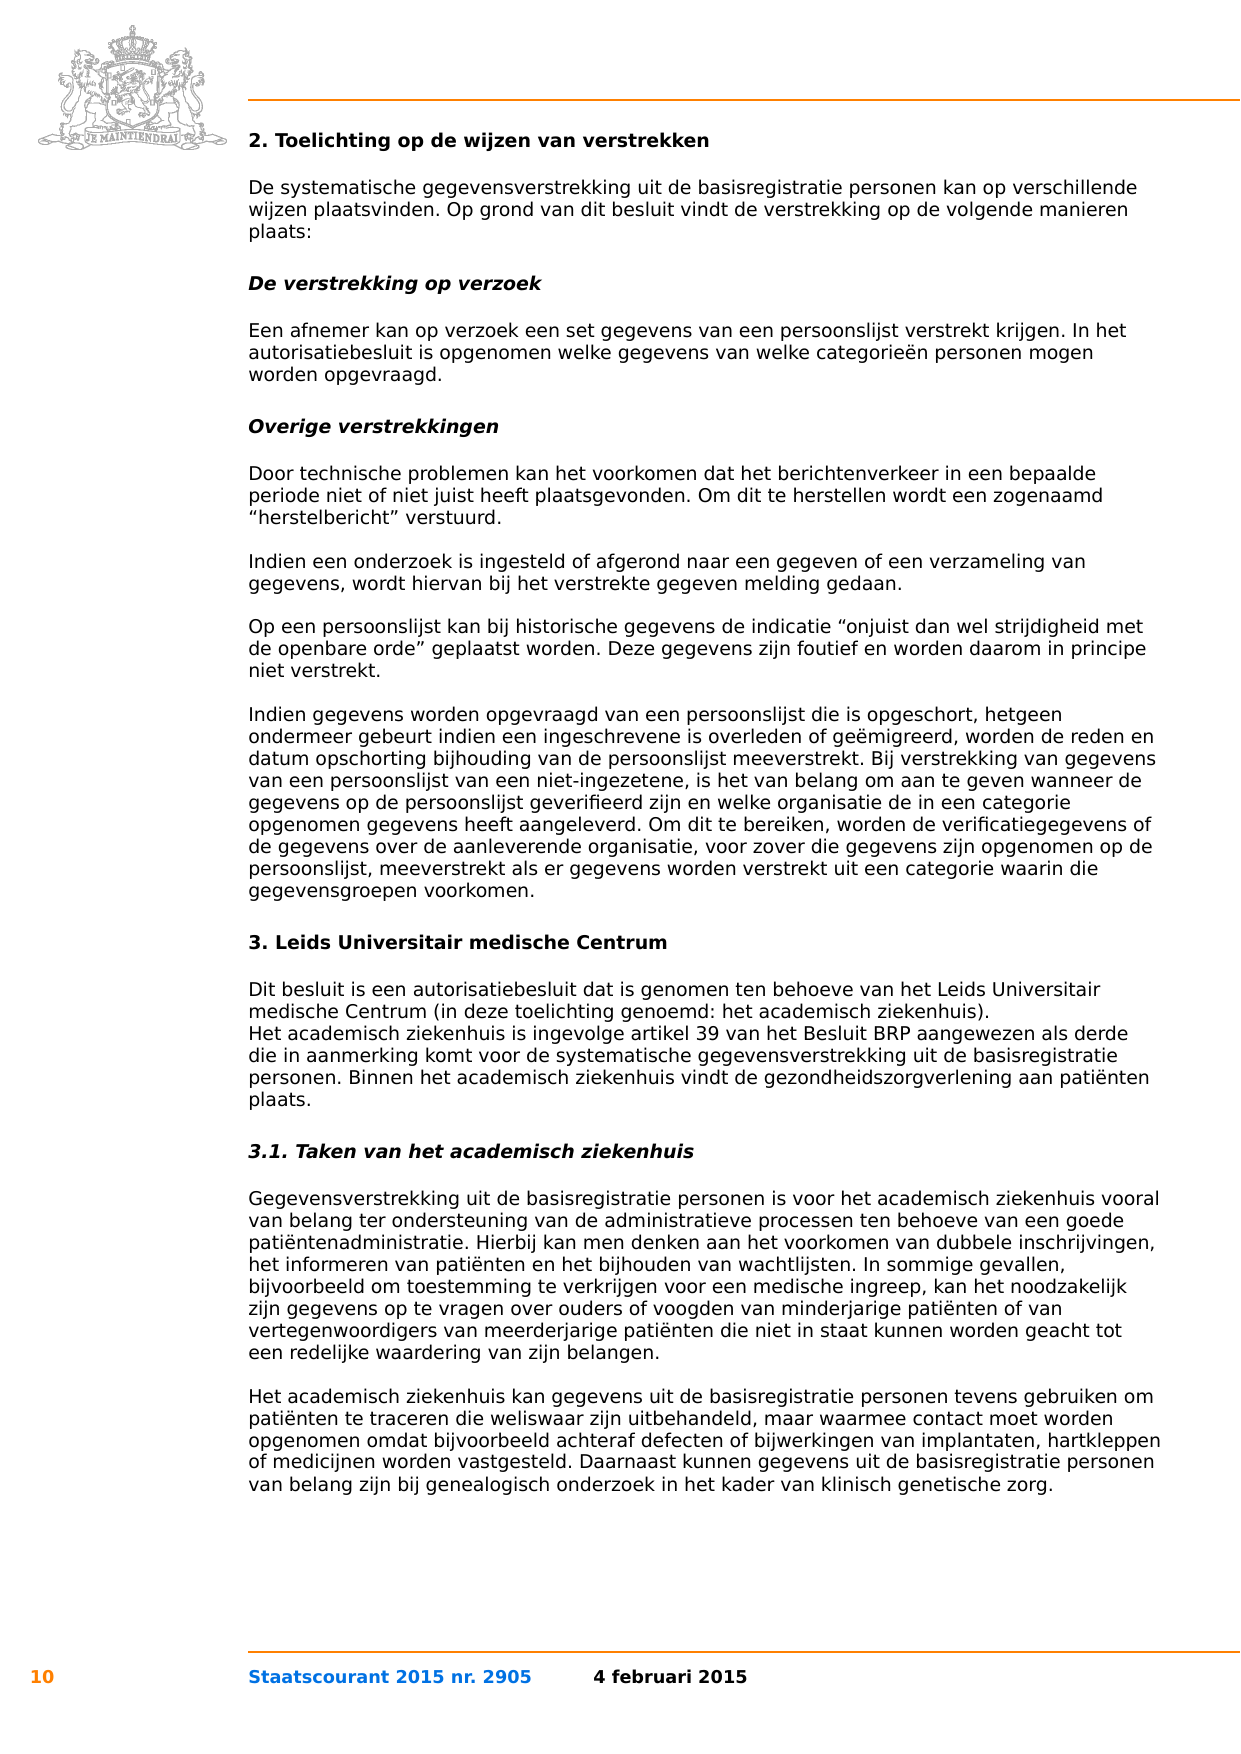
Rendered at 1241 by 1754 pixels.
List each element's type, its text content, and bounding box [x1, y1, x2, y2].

text Gegevensverstrekking uit de basisregistratie personen is voor het academisch ziekenhuis vooral van belang ter ondersteuning van de administratieve processen ten behoeve van een goede patiëntenadministratie. Hierbij kan men denken aan het voorkomen van dubbele inschrijvingen, het informeren van patiënten en het bijhouden van wachtlijsten. In sommige gevallen, bijvoorbeeld om toestemming te verkrijgen voor een medische ingreep, kan het noodzakelijk zijn gegevens op te vragen over ouders of voogden van minderjarige patiënten of van vertegenwoordigers van meerderjarige patiënten die niet in staat kunnen worden geacht tot een redelijke waardering van zijn belangen. [248, 1188, 1163, 1364]
text Op een persoonslijst kan bij historische gegevens de indicatie “onjuist dan wel strijdigheid met de openbare orde” geplaatst worden. Deze gegevens zijn foutief en worden daarom in principe niet verstrekt. [248, 616, 1163, 682]
text Indien een onderzoek is ingesteld of afgerond naar een gegeven of een verzameling van gegevens, wordt hiervan bij het verstrekte gegeven melding gedaan. [248, 551, 1163, 594]
text Een afnemer kan op verzoek een set gegevens van een persoonslijst verstrekt krijgen. In het autorisatiebesluit is opgenomen welke gegevens van welke categorieën personen mogen worden opgevraagd. [248, 320, 1163, 386]
text Door technische problemen kan het voorkomen dat het berichtenverkeer in een bepaalde periode niet of niet juist heeft plaatsgevonden. Om dit te herstellen wordt een zogenaamd “herstelbericht” verstuurd. [248, 463, 1163, 529]
subtitle De verstrekking op verzoek [248, 273, 1163, 295]
subtitle 2. Toelichting op de wijzen van verstrekken [248, 130, 1163, 152]
subtitle 3. Leids Universitair medische Centrum [248, 932, 1163, 954]
text Het academisch ziekenhuis is ingevolge artikel 39 van het Besluit BRP aangewezen als derde die in aanmerking komt voor de systematische gegevensverstrekking uit de basisregistratie personen. Binnen het academisch ziekenhuis vindt de gezondheidszorgverlening aan patiënten plaats. [248, 1023, 1163, 1111]
text Indien gegevens worden opgevraagd van een persoonslijst die is opgeschort, hetgeen ondermeer gebeurt indien een ingeschrevene is overleden of geëmigreerd, worden de reden en datum opschorting bijhouding van de persoonslijst meeverstrekt. Bij verstrekking van gegevens van een persoonslijst van een niet-ingezetene, is het van belang om aan te geven wanneer de gegevens op de persoonslijst geverifieerd zijn en welke organisatie de in een categorie opgenomen gegevens heeft aangeleverd. Om dit te bereiken, worden de verificatiegegevens of de gegevens over de aanleverende organisatie, voor zover die gegevens zijn opgenomen op de persoonslijst, meeverstrekt als er gegevens worden verstrekt uit een categorie waarin die gegevensgroepen voorkomen. [248, 704, 1163, 902]
subtitle 3.1. Taken van het academisch ziekenhuis [248, 1141, 1163, 1163]
text Dit besluit is een autorisatiebesluit dat is genomen ten behoeve van het Leids Universitair medische Centrum (in deze toelichting genoemd: het academisch ziekenhuis). [248, 979, 1163, 1023]
subtitle Overige verstrekkingen [248, 416, 1163, 438]
text Het academisch ziekenhuis kan gegevens uit de basisregistratie personen tevens gebruiken om patiënten te traceren die weliswaar zijn uitbehandeld, maar waarmee contact moet worden opgenomen omdat bijvoorbeeld achteraf defecten of bijwerkingen van implantaten, hartkleppen of medicijnen worden vastgesteld. Daarnaast kunnen gegevens uit de basisregistratie personen van belang zijn bij genealogisch onderzoek in het kader van klinisch genetische zorg. [248, 1386, 1163, 1495]
picture [38, 25, 227, 150]
text De systematische gegevensverstrekking uit de basisregistratie personen kan op verschillende wijzen plaatsvinden. Op grond van dit besluit vindt de verstrekking op de volgende manieren plaats: [248, 177, 1163, 243]
